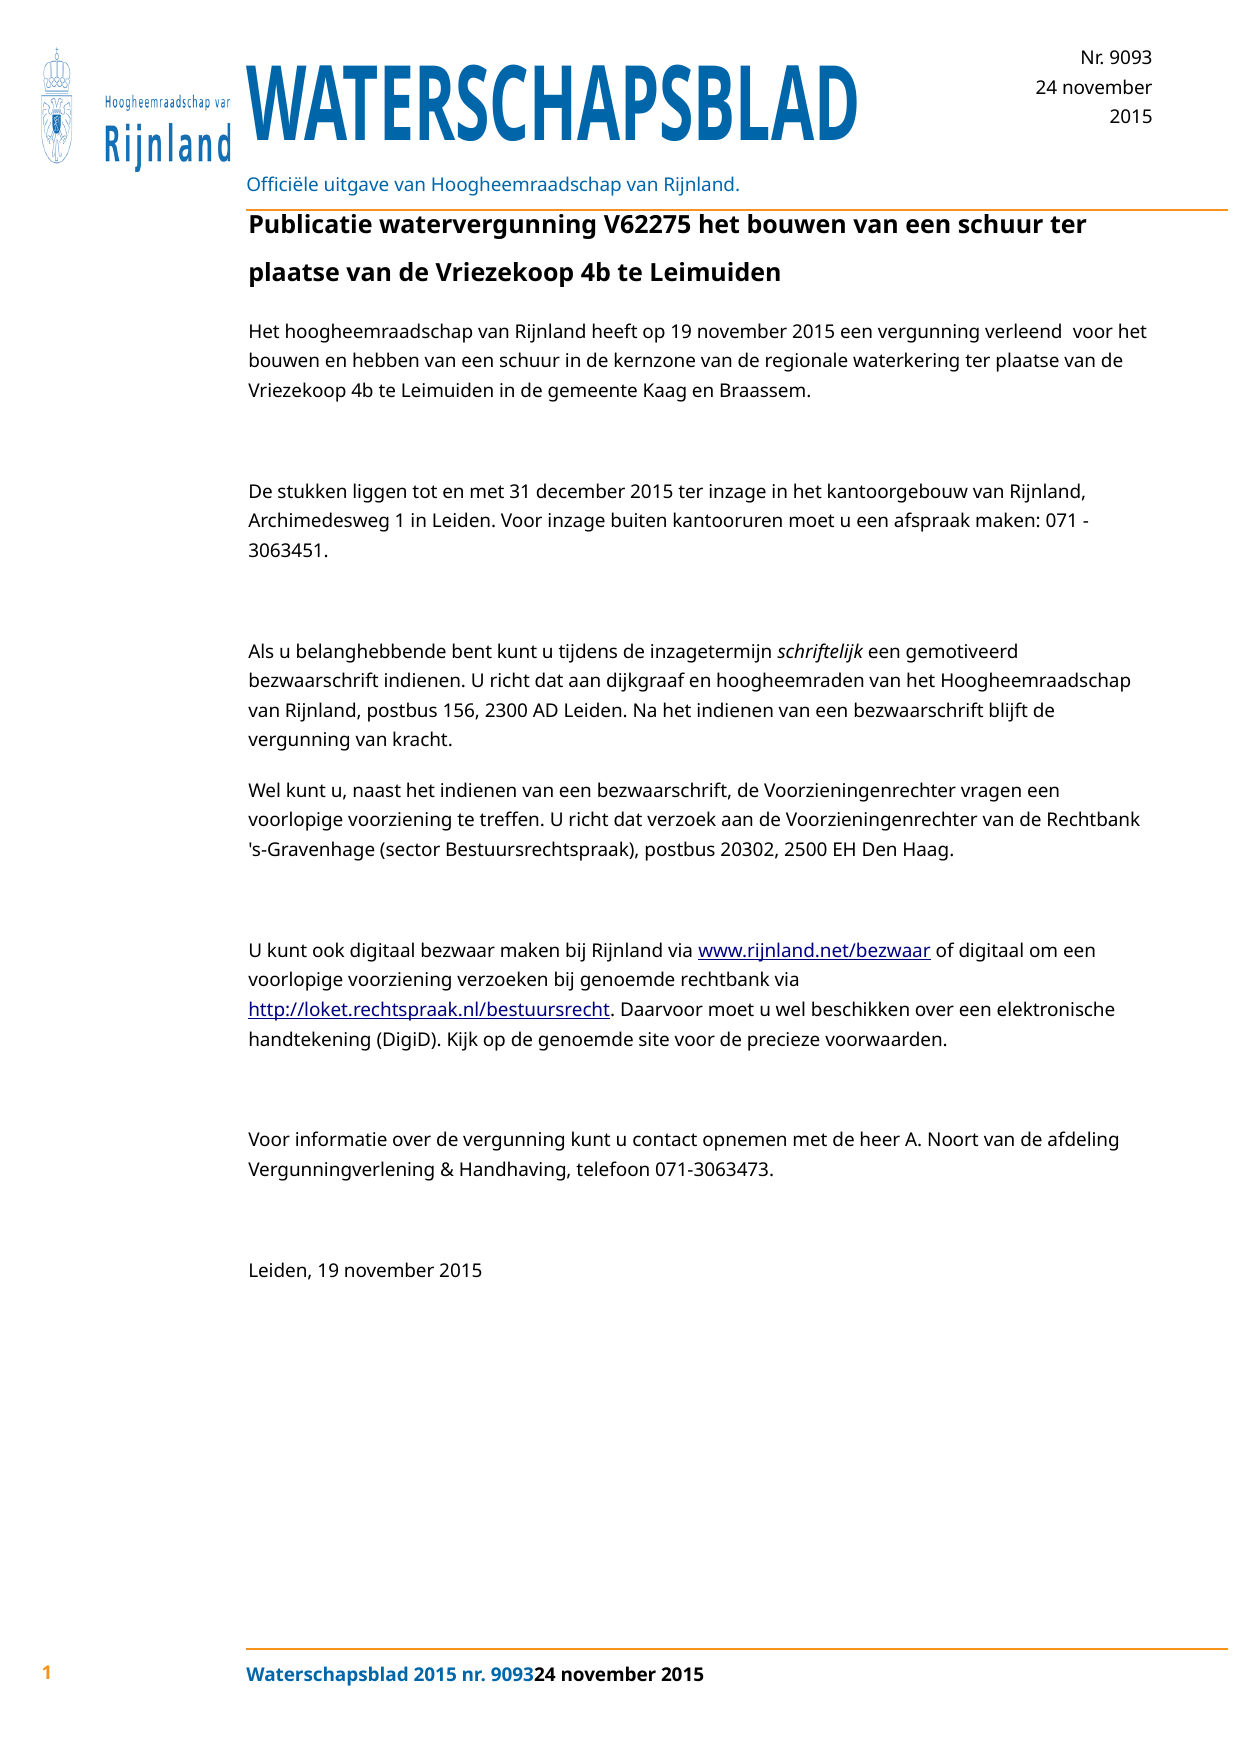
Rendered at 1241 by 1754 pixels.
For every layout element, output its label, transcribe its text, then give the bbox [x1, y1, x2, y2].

text U kunt ook digitaal bezwaar maken bij Rijnland via www.rijnland.net/bezwaar of digitaal om een voorlopige voorziening verzoeken bij genoemde rechtbank via http://loket.rechtspraak.nl/bestuursrecht. Daarvoor moet u wel beschikken over een elektronische handtekening (DigiD). Kijk op de genoemde site voor de precieze voorwaarden. [248, 937, 1152, 1052]
text Het hoogheemraadschap van Rijnland heeft op 19 november 2015 een vergunning verleend voor het bouwen en hebben van een schuur in de kernzone van de regionale waterkering ter plaatse van de Vriezekoop 4b te Leimuiden in de gemeente Kaag en Braassem. [248, 318, 1152, 403]
text Publicatie watervergunning V62275 het bouwen van een schuur ter plaatse van de Vriezekoop 4b te Leimuiden [248, 211, 1152, 288]
picture [41, 47, 231, 172]
text Wel kunt u, naast het indienen van een bezwaarschrift, de Voorzieningenrechter vragen een voorlopige voorziening te treffen. U richt dat verzoek aan de Voorzieningenrechter van de Rechtbank 's-Gravenhage (sector Bestuursrechtspraak), postbus 20302, 2500 EH Den Haag. [248, 777, 1152, 862]
text De stukken liggen tot en met 31 december 2015 ter inzage in het kantoorgebouw van Rijnland, Archimedesweg 1 in Leiden. Voor inzage buiten kantooruren moet u een afspraak maken: 071 - 3063451. [248, 478, 1152, 563]
text Voor informatie over de vergunning kunt u contact opnemen met de heer A. Noort van de afdeling Vergunningverlening & Handhaving, telefoon 071-3063473. [248, 1127, 1152, 1182]
text Leiden, 19 november 2015 [248, 1257, 1152, 1283]
text Als u belanghebbende bent kunt u tijdens de inzagetermijn schriftelijk een gemotiveerd bezwaarschrift indienen. U richt dat aan dijkgraaf en hoogheemraden van het Hoogheemraadschap van Rijnland, postbus 156, 2300 AD Leiden. Na het indienen van een bezwaarschrift blijft de vergunning van kracht. [248, 638, 1152, 752]
